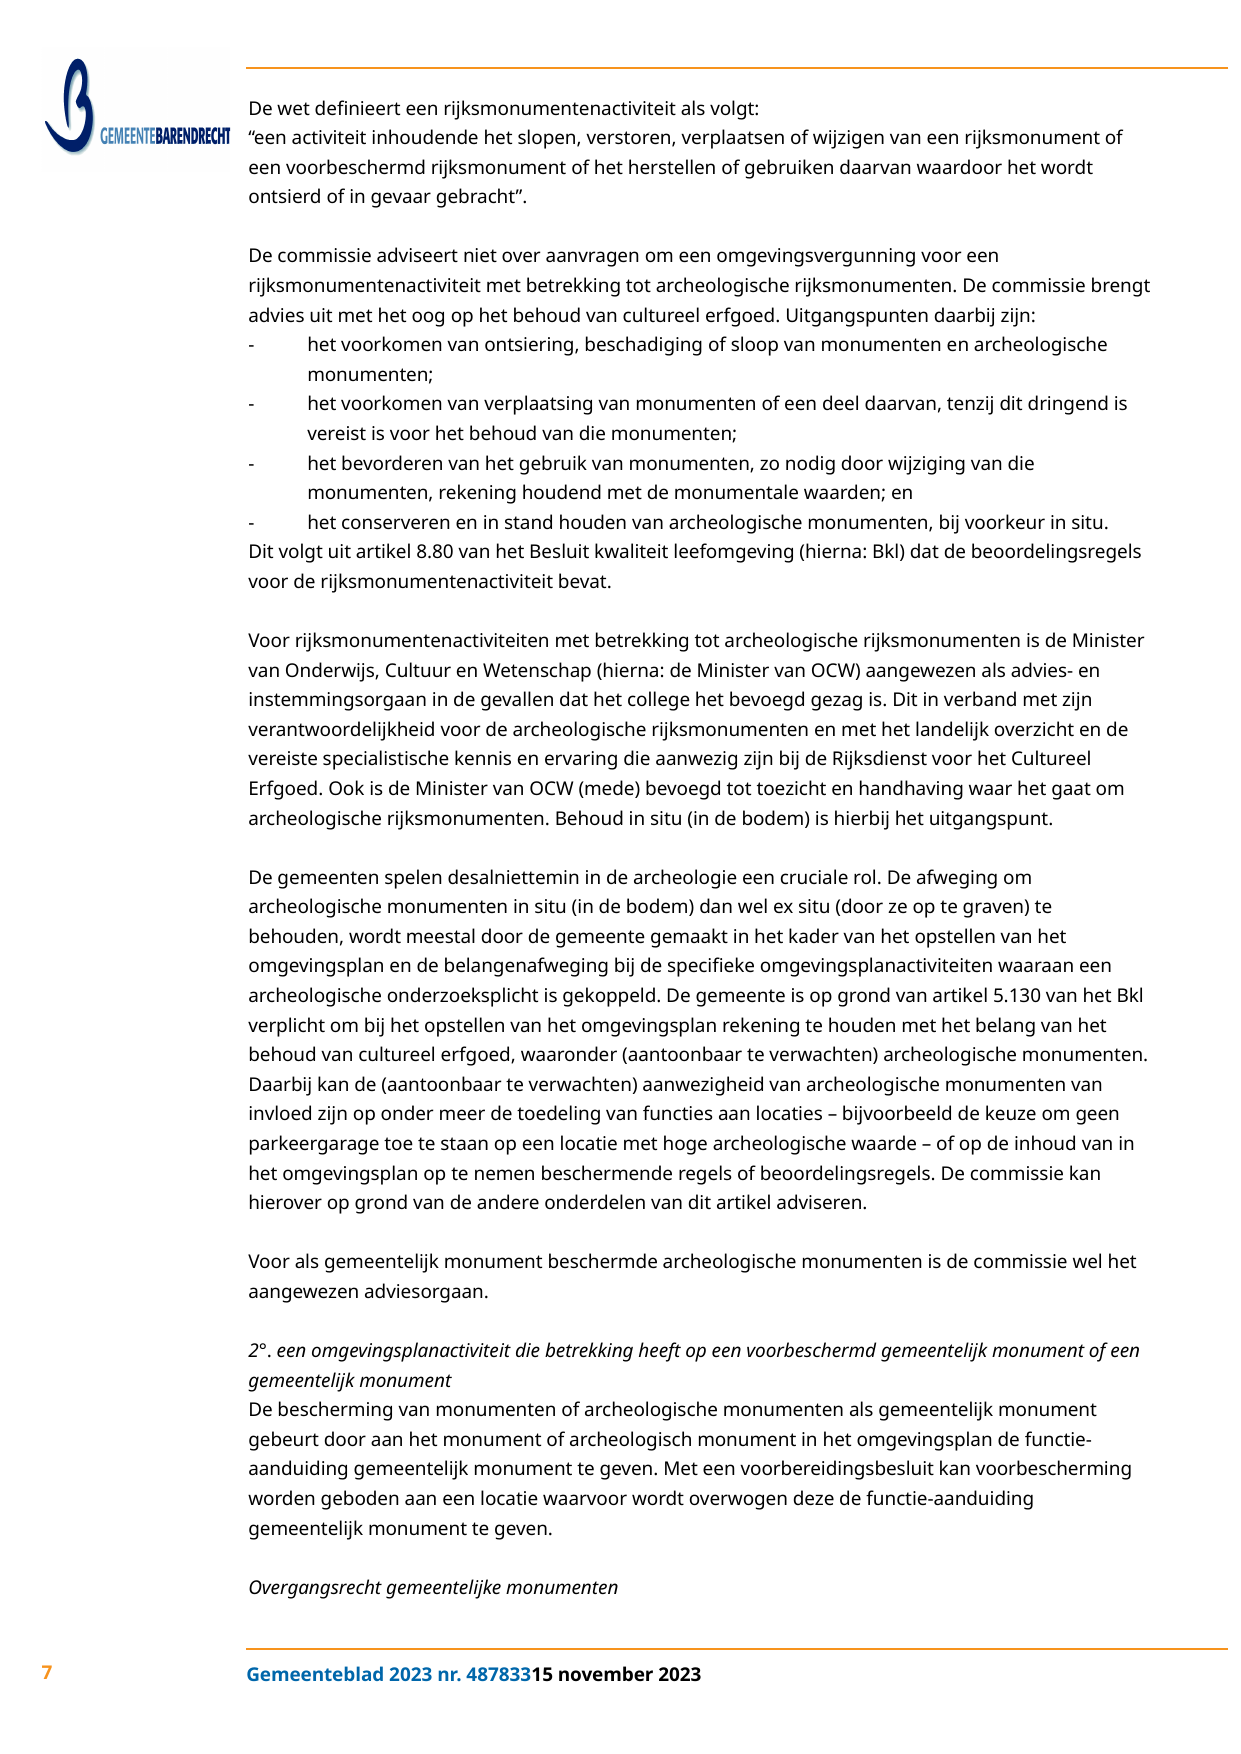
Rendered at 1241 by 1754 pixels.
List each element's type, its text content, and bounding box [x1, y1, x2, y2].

text Voor als gemeentelijk monument beschermde archeologische monumenten is de commissie wel het aangewezen adviesorgaan. [248, 1248, 1152, 1304]
list het voorkomen van verplaatsing van monumenten of een deel daarvan, tenzij dit dringend is vereist is voor het behoud van die monumenten; [248, 391, 1152, 446]
text 2°. een omgevingsplanactiviteit die betrekking heeft op een voorbeschermd gemeentelijk monument of een gemeentelijk monument [248, 1337, 1152, 1393]
text Voor rijksmonumentenactiviteiten met betrekking tot archeologische rijksmonumenten is de Minister van Onderwijs, Cultuur en Wetenschap (hierna: de Minister van OCW) aangewezen als advies- en instemmingsorgaan in de gevallen dat het college het bevoegd gezag is. Dit in verband met zijn verantwoordelijkheid voor de archeologische rijksmonumenten en met het landelijk overzicht en de vereiste specialistische kennis en ervaring die aanwezig zijn bij de Rijksdienst voor het Cultureel Erfgoed. Ook is de Minister van OCW (mede) bevoegd tot toezicht en handhaving waar het gaat om archeologische rijksmonumenten. Behoud in situ (in de bodem) is hierbij het uitgangspunt. [248, 627, 1152, 831]
text “een activiteit inhoudende het slopen, verstoren, verplaatsen of wijzigen van een rijksmonument of een voorbeschermd rijksmonument of het herstellen of gebruiken daarvan waardoor het wordt ontsierd of in gevaar gebracht”. [248, 124, 1152, 209]
text Dit volgt uit artikel 8.80 van het Besluit kwaliteit leefomgeving (hierna: Bkl) dat de beoordelingsregels voor de rijksmonumentenactiviteit bevat. [248, 538, 1152, 594]
list het bevorderen van het gebruik van monumenten, zo nodig door wijziging van die monumenten, rekening houdend met de monumentale waarden; en [248, 450, 1152, 505]
picture [41, 47, 231, 172]
list het voorkomen van ontsiering, beschadiging of sloop van monumenten en archeologische monumenten; [248, 331, 1152, 387]
text Overgangsrecht gemeentelijke monumenten [248, 1574, 1152, 1600]
text De bescherming van monumenten of archeologische monumenten als gemeentelijk monument gebeurt door aan het monument of archeologisch monument in het omgevingsplan de functie- aanduiding gemeentelijk monument te geven. Met een voorbereidingsbesluit kan voorbescherming worden geboden aan een locatie waarvoor wordt overwogen deze de functie-aanduiding gemeentelijk monument te geven. [248, 1396, 1152, 1541]
text De wet definieert een rijksmonumentenactiviteit als volgt: [248, 95, 1152, 121]
text De gemeenten spelen desalniettemin in de archeologie een cruciale rol. De afweging om archeologische monumenten in situ (in de bodem) dan wel ex situ (door ze op te graven) te behouden, wordt meestal door de gemeente gemaakt in het kader van het opstellen van het omgevingsplan en de belangenafweging bij de specifieke omgevingsplanactiviteiten waaraan een archeologische onderzoeksplicht is gekoppeld. De gemeente is op grond van artikel 5.130 van het Bkl verplicht om bij het opstellen van het omgevingsplan rekening te houden met het belang van het behoud van cultureel erfgoed, waaronder (aantoonbaar te verwachten) archeologische monumenten. Daarbij kan de (aantoonbaar te verwachten) aanwezigheid van archeologische monumenten van invloed zijn op onder meer de toedeling van functies aan locaties – bijvoorbeeld de keuze om geen parkeergarage toe te staan op een locatie met hoge archeologische waarde – of op de inhoud van in het omgevingsplan op te nemen beschermende regels of beoordelingsregels. De commissie kan hierover op grond van de andere onderdelen van dit artikel adviseren. [248, 864, 1152, 1215]
text De commissie adviseert niet over aanvragen om een omgevingsvergunning voor een rijksmonumentenactiviteit met betrekking tot archeologische rijksmonumenten. De commissie brengt advies uit met het oog op het behoud van cultureel erfgoed. Uitgangspunten daarbij zijn: [248, 243, 1152, 328]
list het conserveren en in stand houden van archeologische monumenten, bij voorkeur in situ. [248, 509, 1152, 535]
